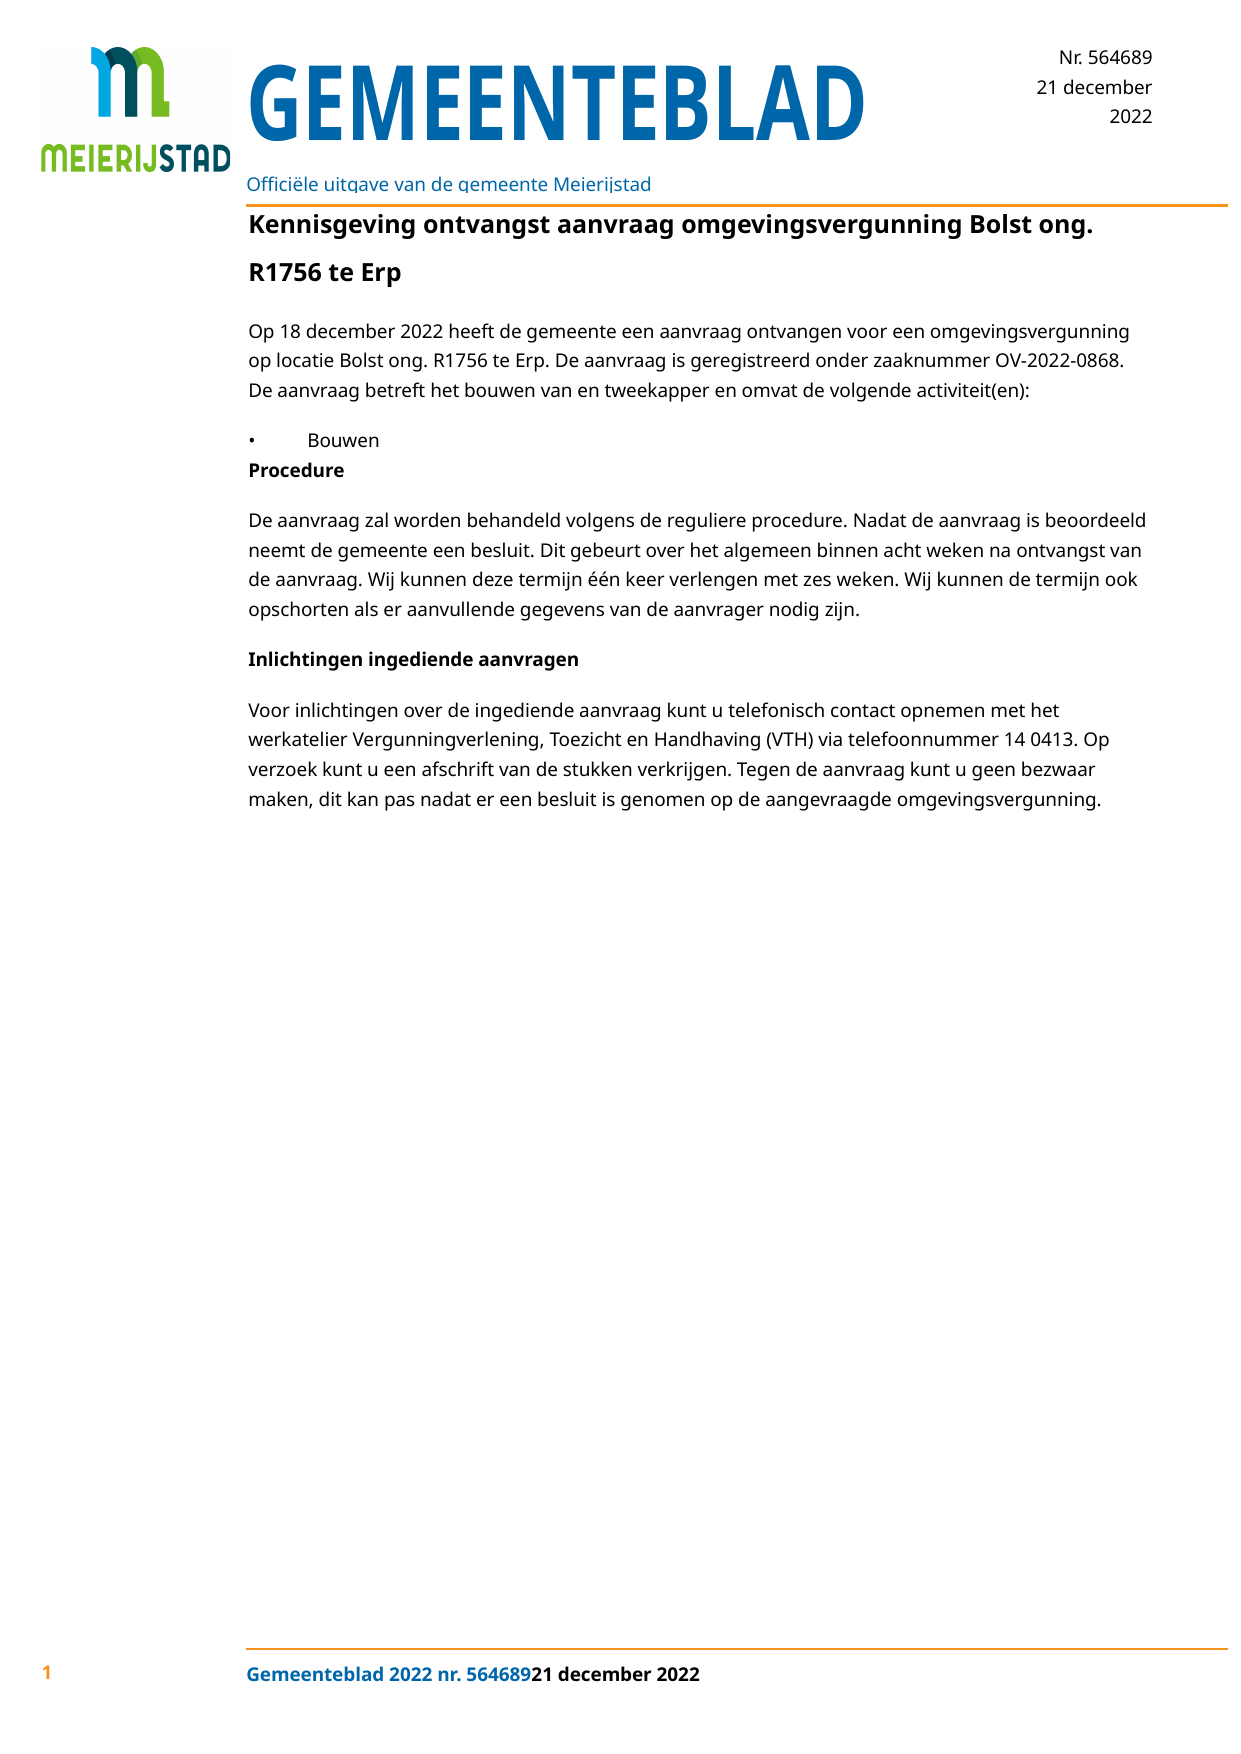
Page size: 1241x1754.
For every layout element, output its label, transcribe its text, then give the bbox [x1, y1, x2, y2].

text Kennisgeving ontvangst aanvraag omgevingsvergunning Bolst ong. R1756 te Erp [248, 207, 1152, 288]
list Bouwen [248, 427, 1152, 453]
picture [41, 47, 231, 172]
text Op 18 december 2022 heeft de gemeente een aanvraag ontvangen voor een omgevingsvergunning op locatie Bolst ong. R1756 te Erp. De aanvraag is geregistreerd onder zaaknummer OV-2022-0868. De aanvraag betreft het bouwen van en tweekapper en omvat de volgende activiteit(en): [248, 318, 1152, 403]
text Procedure [248, 457, 1152, 483]
text Inlichtingen ingediende aanvragen [248, 647, 1152, 672]
text Voor inlichtingen over de ingediende aanvraag kunt u telefonisch contact opnemen met het werkatelier Vergunningverlening, Toezicht en Handhaving (VTH) via telefoonnummer 14 0413. Op verzoek kunt u een afschrift van de stukken verkrijgen. Tegen de aanvraag kunt u geen bezwaar maken, dit kan pas nadat er een besluit is genomen op de aangevraagde omgevingsvergunning. [248, 697, 1152, 812]
text De aanvraag zal worden behandeld volgens de reguliere procedure. Nadat de aanvraag is beoordeeld neemt de gemeente een besluit. Dit gebeurt over het algemeen binnen acht weken na ontvangst van de aanvraag. Wij kunnen deze termijn één keer verlengen met zes weken. Wij kunnen de termijn ook opschorten als er aanvullende gegevens van de aanvrager nodig zijn. [248, 507, 1152, 622]
